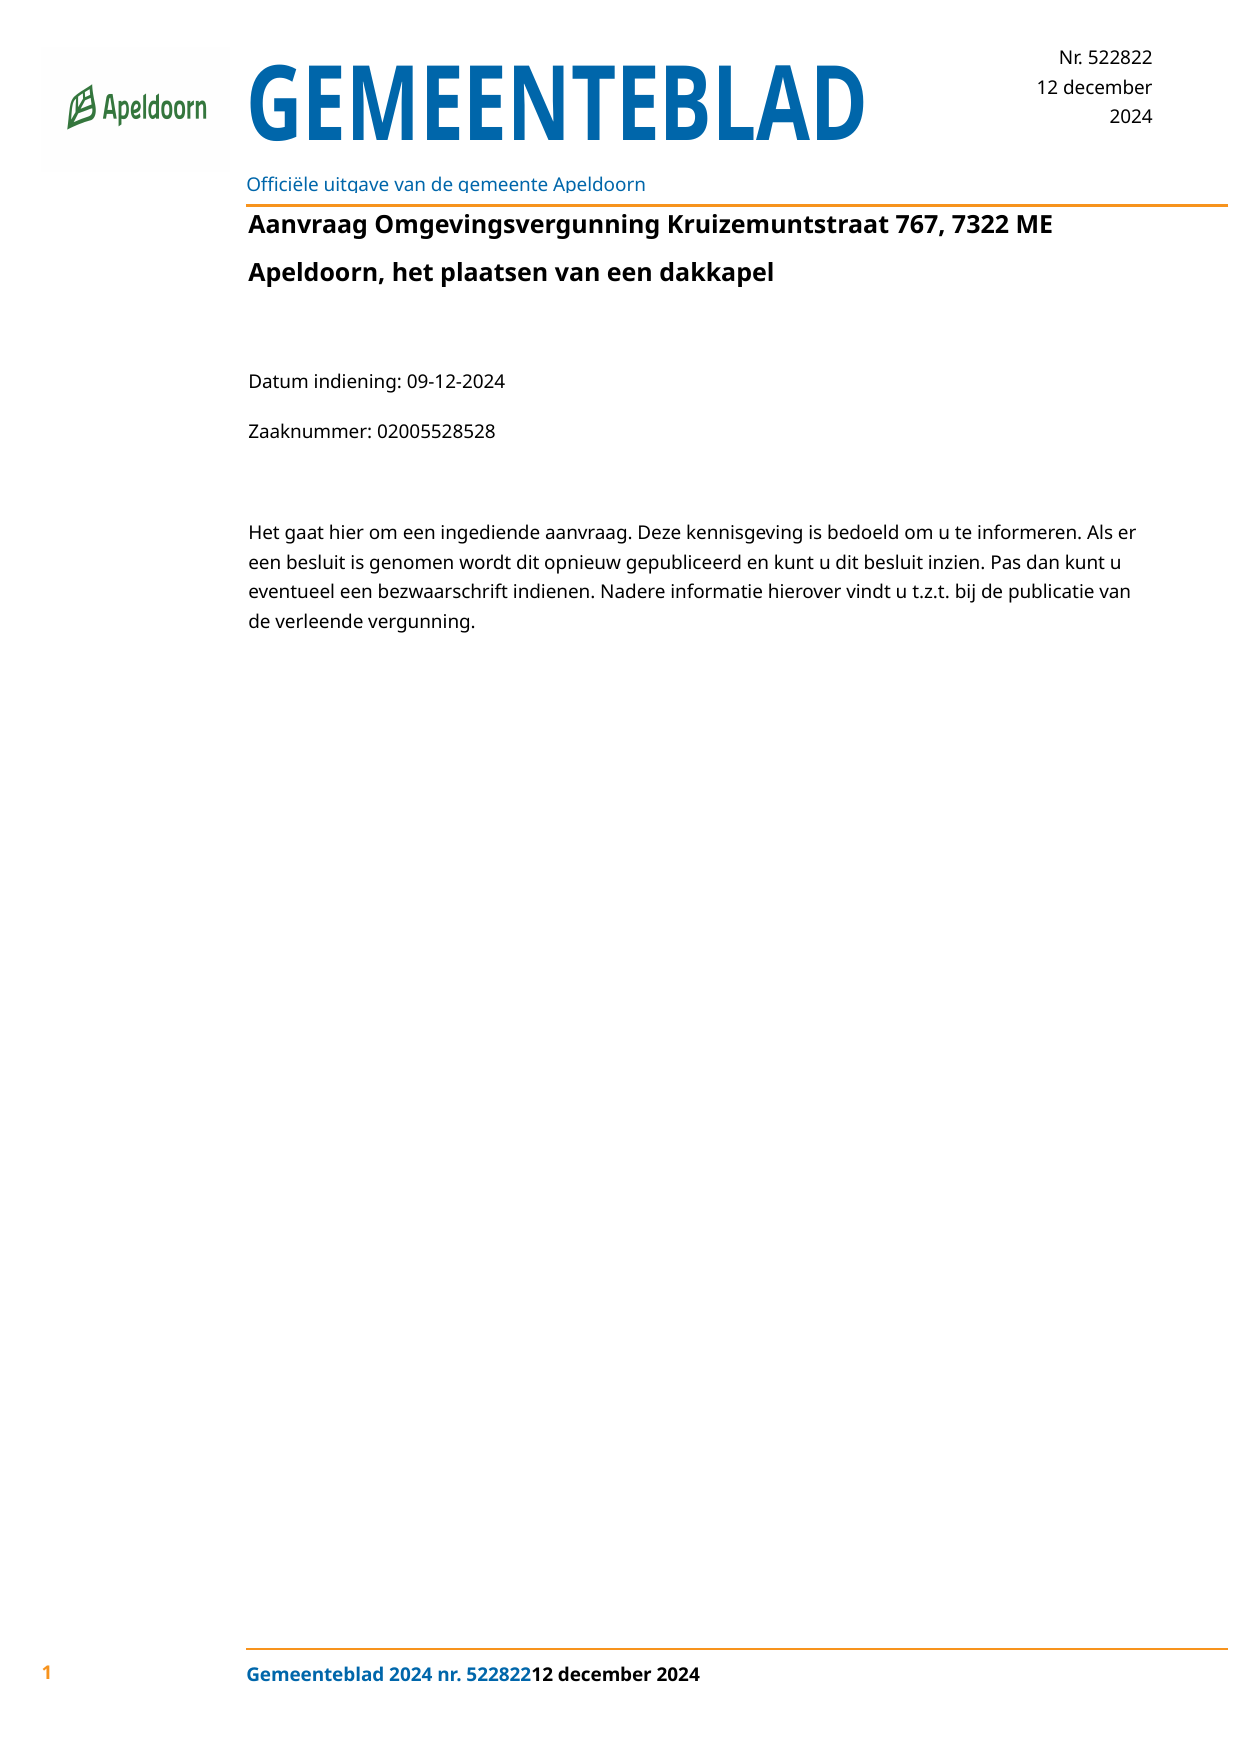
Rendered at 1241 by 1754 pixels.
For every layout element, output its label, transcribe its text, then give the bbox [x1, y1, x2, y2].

picture [41, 47, 231, 172]
text Zaaknummer: 02005528528 [248, 419, 1152, 444]
text Datum indiening: 09-12-2024 [248, 368, 1152, 394]
text Het gaat hier om een ingediende aanvraag. Deze kennisgeving is bedoeld om u te informeren. Als er een besluit is genomen wordt dit opnieuw gepubliceerd en kunt u dit besluit inzien. Pas dan kunt u eventueel een bezwaarschrift indienen. Nadere informatie hierover vindt u t.z.t. bij de publicatie van de verleende vergunning. [248, 519, 1152, 634]
text Aanvraag Omgevingsvergunning Kruizemuntstraat 767, 7322 ME Apeldoorn, het plaatsen van een dakkapel [248, 207, 1152, 288]
